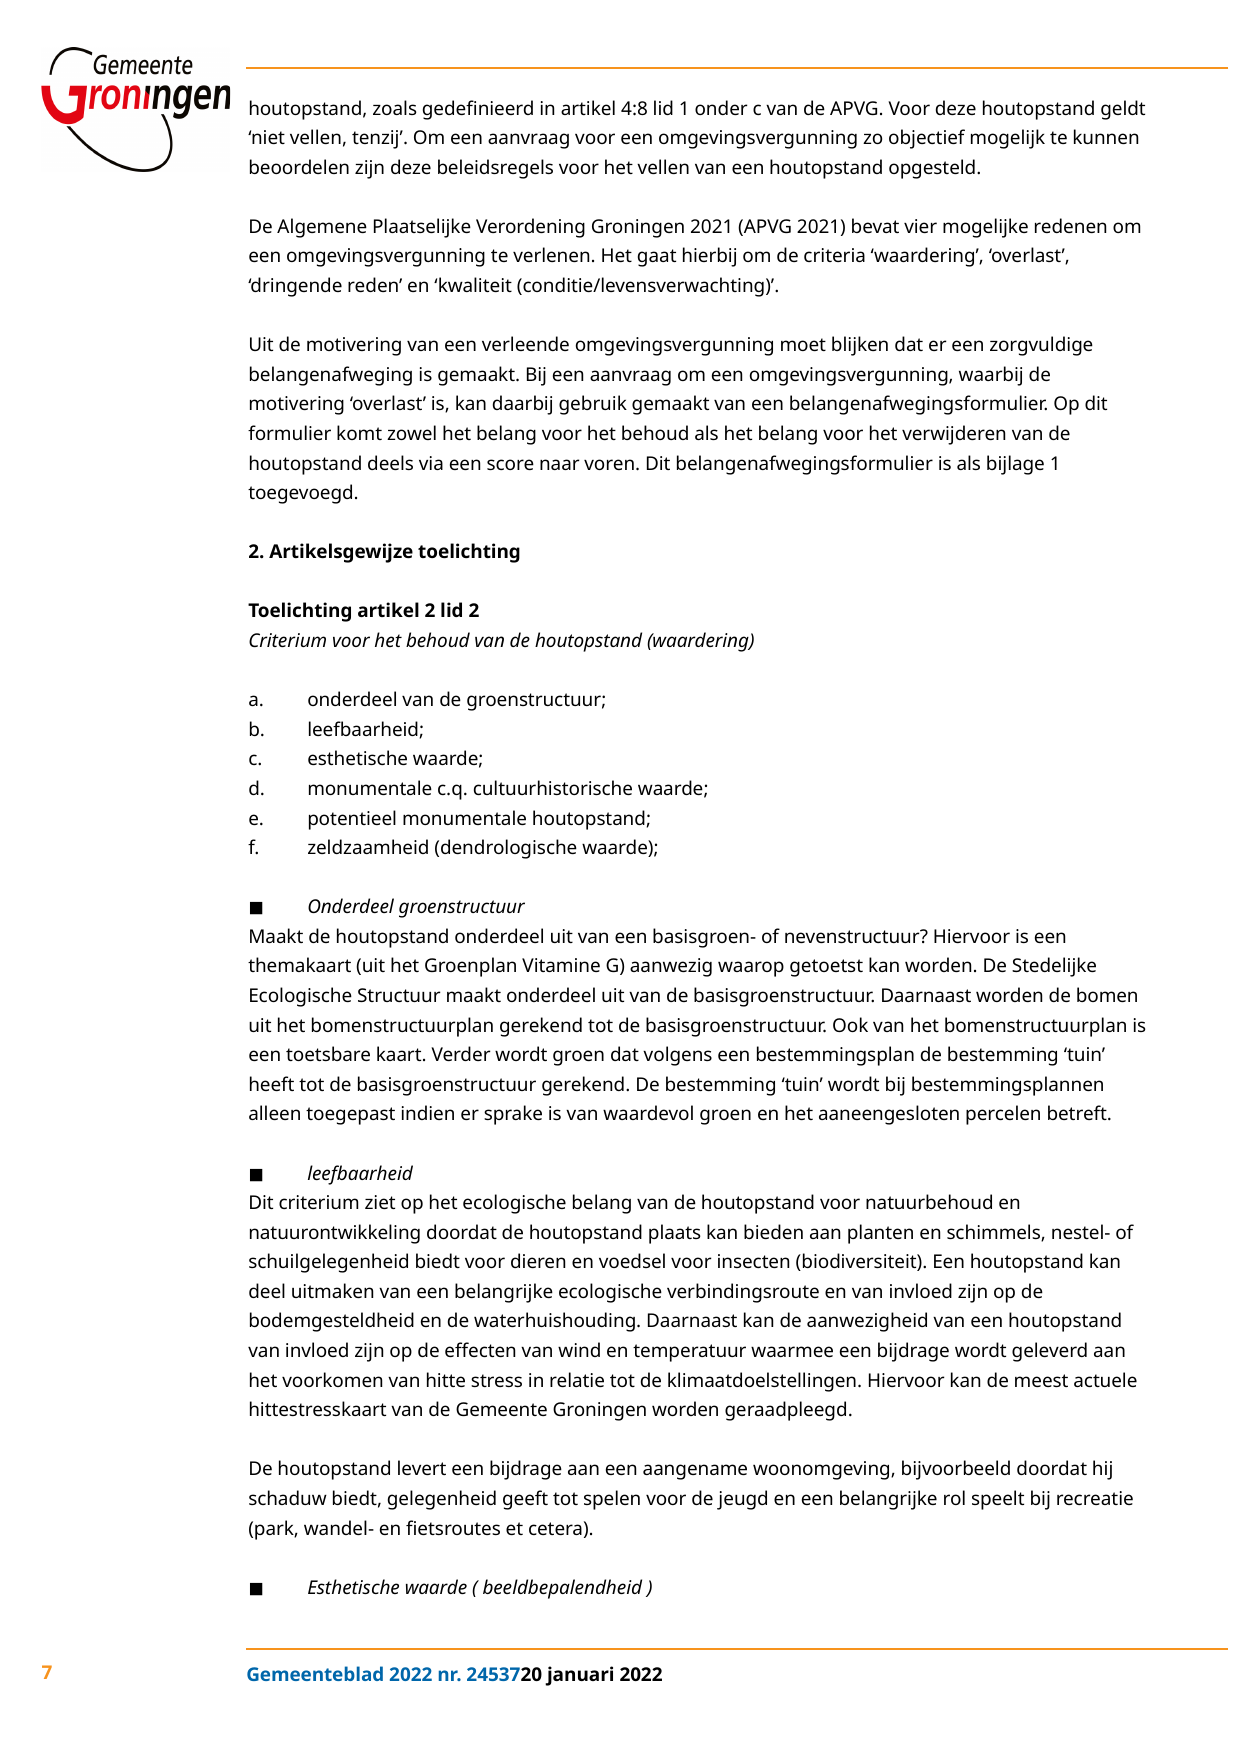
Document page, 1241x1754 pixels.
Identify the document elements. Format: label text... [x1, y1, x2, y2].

list Onderdeel groenstructuur [248, 893, 1152, 919]
text 2. Artikelsgewijze toelichting [248, 538, 1152, 564]
text De houtopstand levert een bijdrage aan een aangename woonomgeving, bijvoorbeeld doordat hij schaduw biedt, gelegenheid geeft tot spelen voor de jeugd en een belangrijke rol speelt bij recreatie (park, wandel- en fietsroutes et cetera). [248, 1456, 1152, 1541]
list leefbaarheid [248, 1160, 1152, 1186]
text De Algemene Plaatselijke Verordening Groningen 2021 (APVG 2021) bevat vier mogelijke redenen om een omgevingsvergunning te verlenen. Het gaat hierbij om de criteria ‘waardering’, ‘overlast’, ‘dringende reden’ en ‘kwaliteit (conditie/levensverwachting)’. [248, 213, 1152, 298]
list potentieel monumentale houtopstand; [248, 805, 1152, 831]
text Toelichting artikel 2 lid 2 [248, 598, 1152, 623]
list zeldzaamheid (dendrologische waarde); [248, 834, 1152, 860]
list esthetische waarde; [248, 746, 1152, 771]
picture [41, 47, 231, 172]
text Criterium voor het behoud van de houtopstand (waardering) [248, 627, 1152, 653]
text Dit criterium ziet op het ecologische belang van de houtopstand voor natuurbehoud en natuurontwikkeling doordat de houtopstand plaats kan bieden aan planten en schimmels, nestel- of schuilgelegenheid biedt voor dieren en voedsel voor insecten (biodiversiteit). Een houtopstand kan deel uitmaken van een belangrijke ecologische verbindingsroute en van invloed zijn op de bodemgesteldheid en de waterhuishouding. Daarnaast kan de aanwezigheid van een houtopstand van invloed zijn op de effecten van wind en temperatuur waarmee een bijdrage wordt geleverd aan het voorkomen van hitte stress in relatie tot de klimaatdoelstellingen. Hiervoor kan de meest actuele hittestresskaart van de Gemeente Groningen worden geraadpleegd. [248, 1189, 1152, 1422]
list monumentale c.q. cultuurhistorische waarde; [248, 775, 1152, 801]
list Esthetische waarde ( beeldbepalendheid ) [248, 1574, 1152, 1600]
text Uit de motivering van een verleende omgevingsvergunning moet blijken dat er een zorgvuldige belangenafweging is gemaakt. Bij een aanvraag om een omgevingsvergunning, waarbij de motivering ‘overlast’ is, kan daarbij gebruik gemaakt van een belangenafwegingsformulier. Op dit formulier komt zowel het belang voor het behoud als het belang voor het verwijderen van de houtopstand deels via een score naar voren. Dit belangenafwegingsformulier is als bijlage 1 toegevoegd. [248, 331, 1152, 505]
list onderdeel van de groenstructuur; [248, 686, 1152, 712]
text houtopstand, zoals gedefinieerd in artikel 4:8 lid 1 onder c van de APVG. Voor deze houtopstand geldt ‘niet vellen, tenzij’. Om een aanvraag voor een omgevingsvergunning zo objectief mogelijk te kunnen beoordelen zijn deze beleidsregels voor het vellen van een houtopstand opgesteld. [248, 95, 1152, 180]
text Maakt de houtopstand onderdeel uit van een basisgroen- of nevenstructuur? Hiervoor is een themakaart (uit het Groenplan Vitamine G) aanwezig waarop getoetst kan worden. De Stedelijke Ecologische Structuur maakt onderdeel uit van de basisgroenstructuur. Daarnaast worden de bomen uit het bomenstructuurplan gerekend tot de basisgroenstructuur. Ook van het bomenstructuurplan is een toetsbare kaart. Verder wordt groen dat volgens een bestemmingsplan de bestemming ‘tuin’ heeft tot de basisgroenstructuur gerekend. De bestemming ‘tuin’ wordt bij bestemmingsplannen alleen toegepast indien er sprake is van waardevol groen en het aaneengesloten percelen betreft. [248, 923, 1152, 1126]
list leefbaarheid; [248, 716, 1152, 742]
